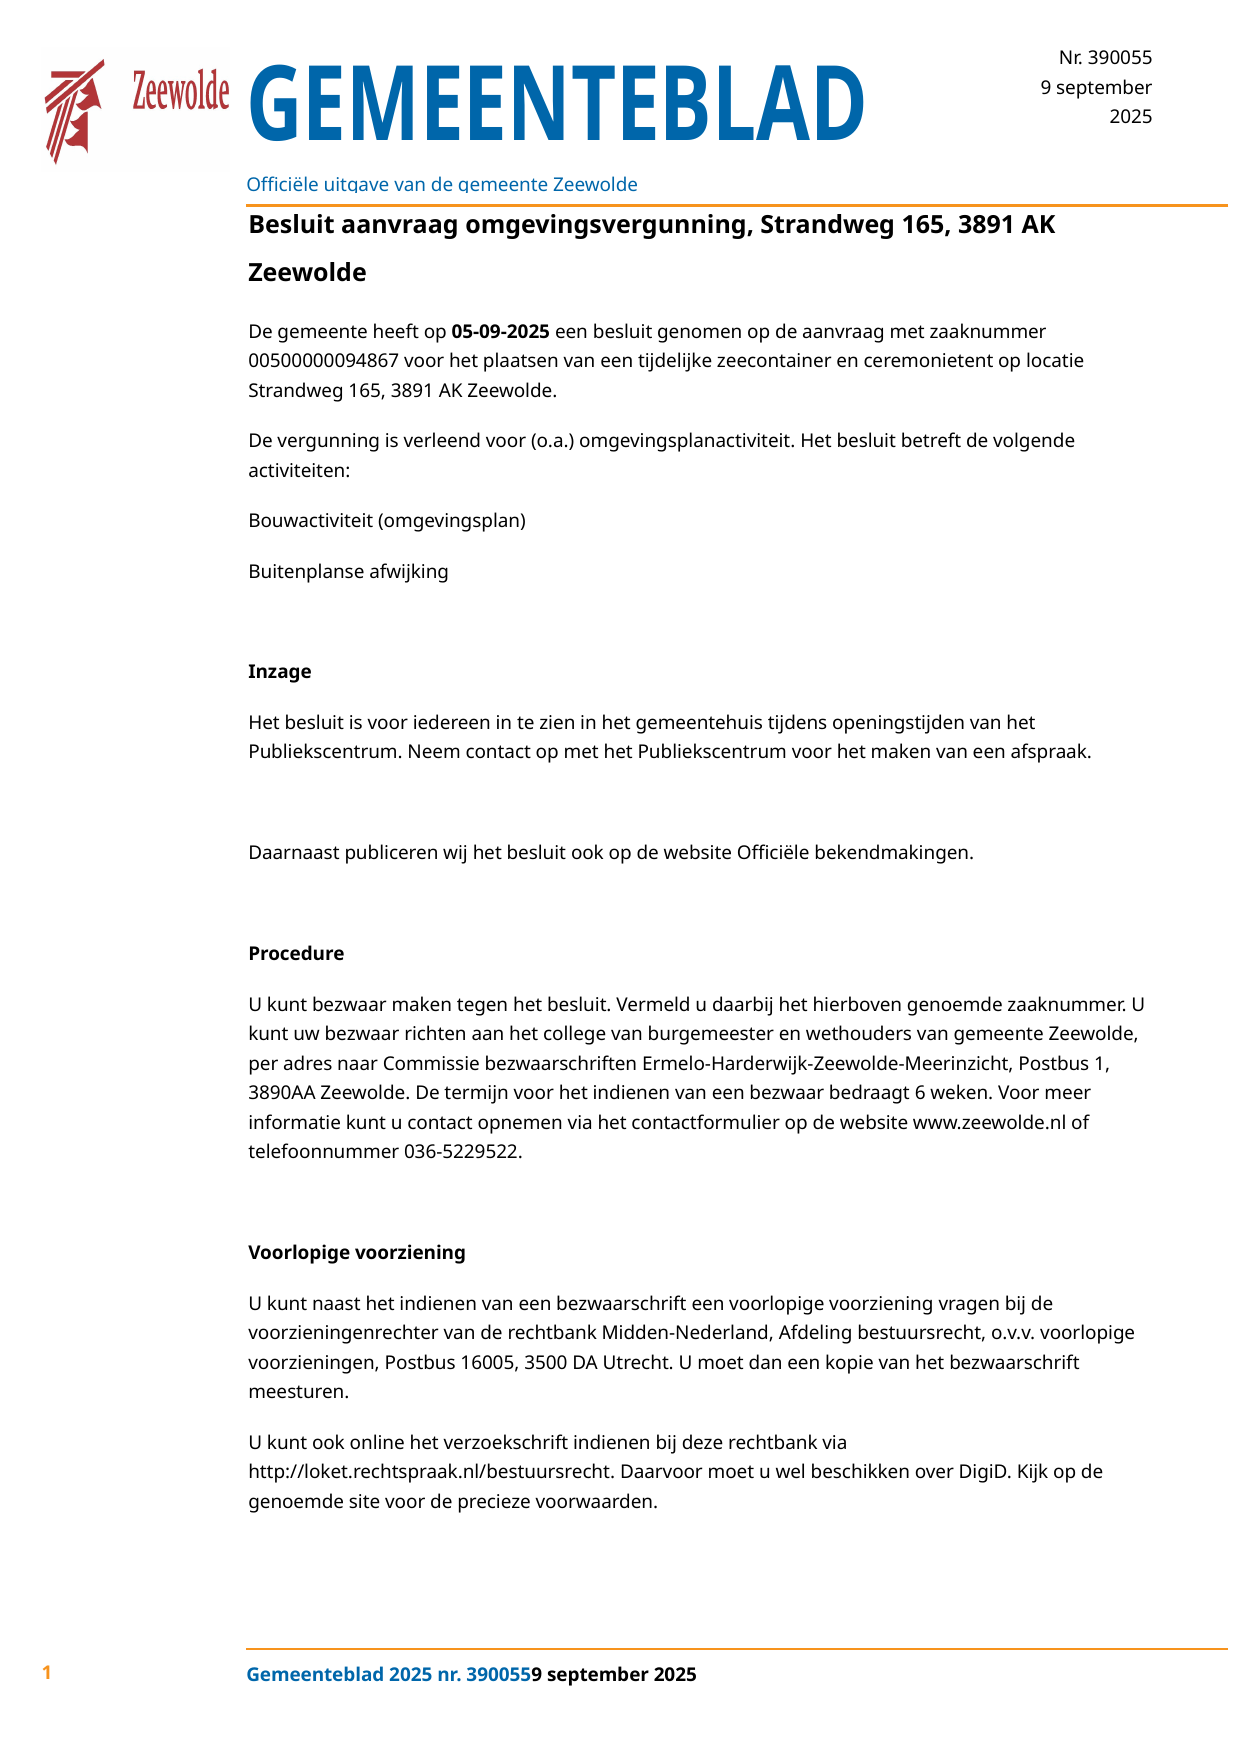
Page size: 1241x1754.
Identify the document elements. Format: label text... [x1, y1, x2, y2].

text Bouwactiviteit (omgevingsplan) [248, 507, 1152, 533]
text U kunt bezwaar maken tegen het besluit. Vermeld u daarbij het hierboven genoemde zaaknummer. U kunt uw bezwaar richten aan het college van burgemeester en wethouders van gemeente Zeewolde, per adres naar Commissie bezwaarschriften Ermelo-Harderwijk-Zeewolde-Meerinzicht, Postbus 1, 3890AA Zeewolde. De termijn voor het indienen van een bezwaar bedraagt 6 weken. Voor meer informatie kunt u contact opnemen via het contactformulier op de website www.zeewolde.nl of telefoonnummer 036-5229522. [248, 991, 1152, 1164]
text Inzage [248, 659, 1152, 684]
text Besluit aanvraag omgevingsvergunning, Strandweg 165, 3891 AK Zeewolde [248, 207, 1152, 288]
text U kunt naast het indienen van een bezwaarschrift een voorlopige voorziening vragen bij de voorzieningenrechter van de rechtbank Midden-Nederland, Afdeling bestuursrecht, o.v.v. voorlopige voorzieningen, Postbus 16005, 3500 DA Utrecht. U moet dan een kopie van het bezwaarschrift meesturen. [248, 1290, 1152, 1404]
picture [41, 47, 231, 172]
text De vergunning is verleend voor (o.a.) omgevingsplanactiviteit. Het besluit betreft de volgende activiteiten: [248, 427, 1152, 483]
text Het besluit is voor iedereen in te zien in het gemeentehuis tijdens openingstijden van het Publiekscentrum. Neem contact op met het Publiekscentrum voor het maken van een afspraak. [248, 709, 1152, 764]
text Buitenplanse afwijking [248, 558, 1152, 584]
text De gemeente heeft op 05-09-2025 een besluit genomen op de aanvraag met zaaknummer 00500000094867 voor het plaatsen van een tijdelijke zeecontainer en ceremonietent op locatie Strandweg 165, 3891 AK Zeewolde. [248, 318, 1152, 403]
text Voorlopige voorziening [248, 1239, 1152, 1265]
text Daarnaast publiceren wij het besluit ook op de website Officiële bekendmakingen. [248, 839, 1152, 865]
text U kunt ook online het verzoekschrift indienen bij deze rechtbank via http://loket.rechtspraak.nl/bestuursrecht. Daarvoor moet u wel beschikken over DigiD. Kijk op de genoemde site voor de precieze voorwaarden. [248, 1429, 1152, 1514]
text Procedure [248, 940, 1152, 966]
